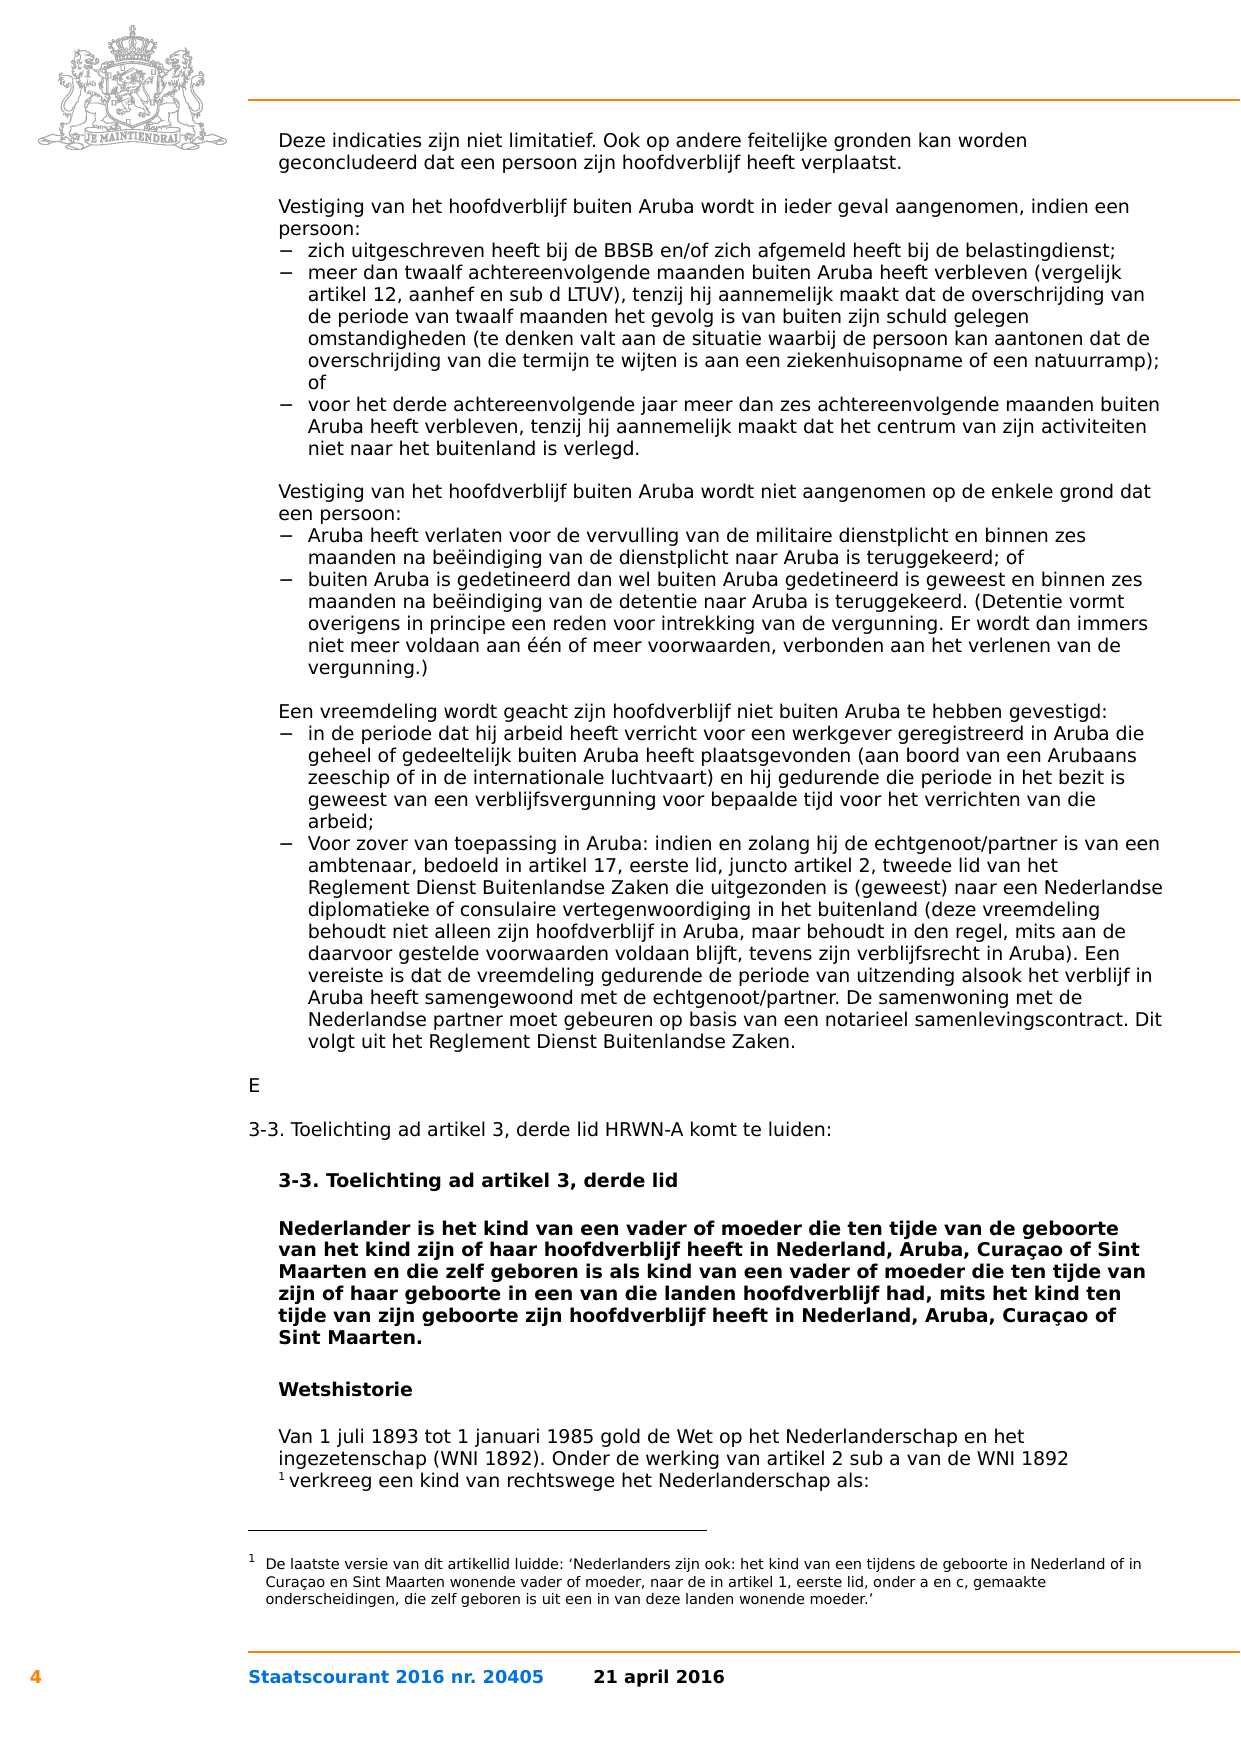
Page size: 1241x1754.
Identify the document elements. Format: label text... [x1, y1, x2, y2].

text Nederlander is het kind van een vader of moeder die ten tijde van de geboorte van het kind zijn of haar hoofdverblijf heeft in Nederland, Aruba, Curaçao of Sint Maarten en die zelf geboren is als kind van een vader of moeder die ten tijde van zijn of haar geboorte in een van die landen hoofdverblijf had, mits het kind ten tijde van zijn geboorte zijn hoofdverblijf heeft in Nederland, Aruba, Curaçao of Sint Maarten. [278, 1217, 1163, 1349]
text − in de periode dat hij arbeid heeft verricht voor een werkgever geregistreerd in Aruba die geheel of gedeeltelijk buiten Aruba heeft plaatsgevonden (aan boord van een Arubaans zeeschip of in de internationale luchtvaart) en hij gedurende die periode in het bezit is geweest van een verblijfsvergunning voor bepaalde tijd voor het verrichten van die arbeid; [278, 723, 1163, 833]
picture [38, 25, 227, 150]
text − zich uitgeschreven heeft bij de BBSB en/of zich afgemeld heeft bij de belastingdienst; [278, 240, 1163, 262]
subtitle Wetshistorie [278, 1379, 1163, 1401]
subtitle 3-3. Toelichting ad artikel 3, derde lid [278, 1170, 1163, 1192]
text E [248, 1074, 1163, 1097]
text Van 1 juli 1893 tot 1 januari 1985 gold de Wet op het Nederlanderschap en het ingezetenschap (WNI 1892). Onder de werking van artikel 2 sub a van de WNI 1892 verkreeg een kind van rechtswege het Nederlanderschap als: [278, 1426, 1163, 1492]
text − Voor zover van toepassing in Aruba: indien en zolang hij de echtgenoot/partner is van een ambtenaar, bedoeld in artikel 17, eerste lid, juncto artikel 2, tweede lid van het Reglement Dienst Buitenlandse Zaken die uitgezonden is (geweest) naar een Nederlandse diplomatieke of consulaire vertegenwoordiging in het buitenland (deze vreemdeling behoudt niet alleen zijn hoofdverblijf in Aruba, maar behoudt in den regel, mits aan de daarvoor gestelde voorwaarden voldaan blijft, tevens zijn verblijfsrecht in Aruba). Een vereiste is dat de vreemdeling gedurende de periode van uitzending alsook het verblijf in Aruba heeft samengewoond met de echtgenoot/partner. De samenwoning met de Nederlandse partner moet gebeuren op basis van een notarieel samenlevingscontract. Dit volgt uit het Reglement Dienst Buitenlandse Zaken. [278, 833, 1163, 1053]
text Vestiging van het hoofdverblijf buiten Aruba wordt in ieder geval aangenomen, indien een persoon: [278, 196, 1163, 240]
text − voor het derde achtereenvolgende jaar meer dan zes achtereenvolgende maanden buiten Aruba heeft verbleven, tenzij hij aannemelijk maakt dat het centrum van zijn activiteiten niet naar het buitenland is verlegd. [278, 393, 1163, 459]
text − Aruba heeft verlaten voor de vervulling van de militaire dienstplicht en binnen zes maanden na beëindiging van de dienstplicht naar Aruba is teruggekeerd; of [278, 525, 1163, 569]
text Een vreemdeling wordt geacht zijn hoofdverblijf niet buiten Aruba te hebben gevestigd: [278, 701, 1163, 723]
text 3-3. Toelichting ad artikel 3, derde lid HRWN-A komt te luiden: [248, 1118, 1163, 1140]
text Deze indicaties zijn niet limitatief. Ook op andere feitelijke gronden kan worden geconcludeerd dat een persoon zijn hoofdverblijf heeft verplaatst. [278, 130, 1163, 174]
text − buiten Aruba is gedetineerd dan wel buiten Aruba gedetineerd is geweest en binnen zes maanden na beëindiging van de detentie naar Aruba is teruggekeerd. (Detentie vormt overigens in principe een reden voor intrekking van de vergunning. Er wordt dan immers niet meer voldaan aan één of meer voorwaarden, verbonden aan het verlenen van de vergunning.) [278, 569, 1163, 679]
text Vestiging van het hoofdverblijf buiten Aruba wordt niet aangenomen op de enkele grond dat een persoon: [278, 481, 1163, 525]
text − meer dan twaalf achtereenvolgende maanden buiten Aruba heeft verbleven (vergelijk artikel 12, aanhef en sub d LTUV), tenzij hij aannemelijk maakt dat de overschrijding van de periode van twaalf maanden het gevolg is van buiten zijn schuld gelegen omstandigheden (te denken valt aan de situatie waarbij de persoon kan aantonen dat de overschrijding van die termijn te wijten is aan een ziekenhuisopname of een natuurramp); of [278, 262, 1163, 393]
text De laatste versie van dit artikellid luidde: ‘Nederlanders zijn ook: het kind van een tijdens de geboorte in Nederland of in Curaçao en Sint Maarten wonende vader of moeder, naar de in artikel 1, eerste lid, onder a en c, gemaakte onderscheidingen, die zelf geboren is uit een in van deze landen wonende moeder.’ [248, 1552, 1163, 1608]
